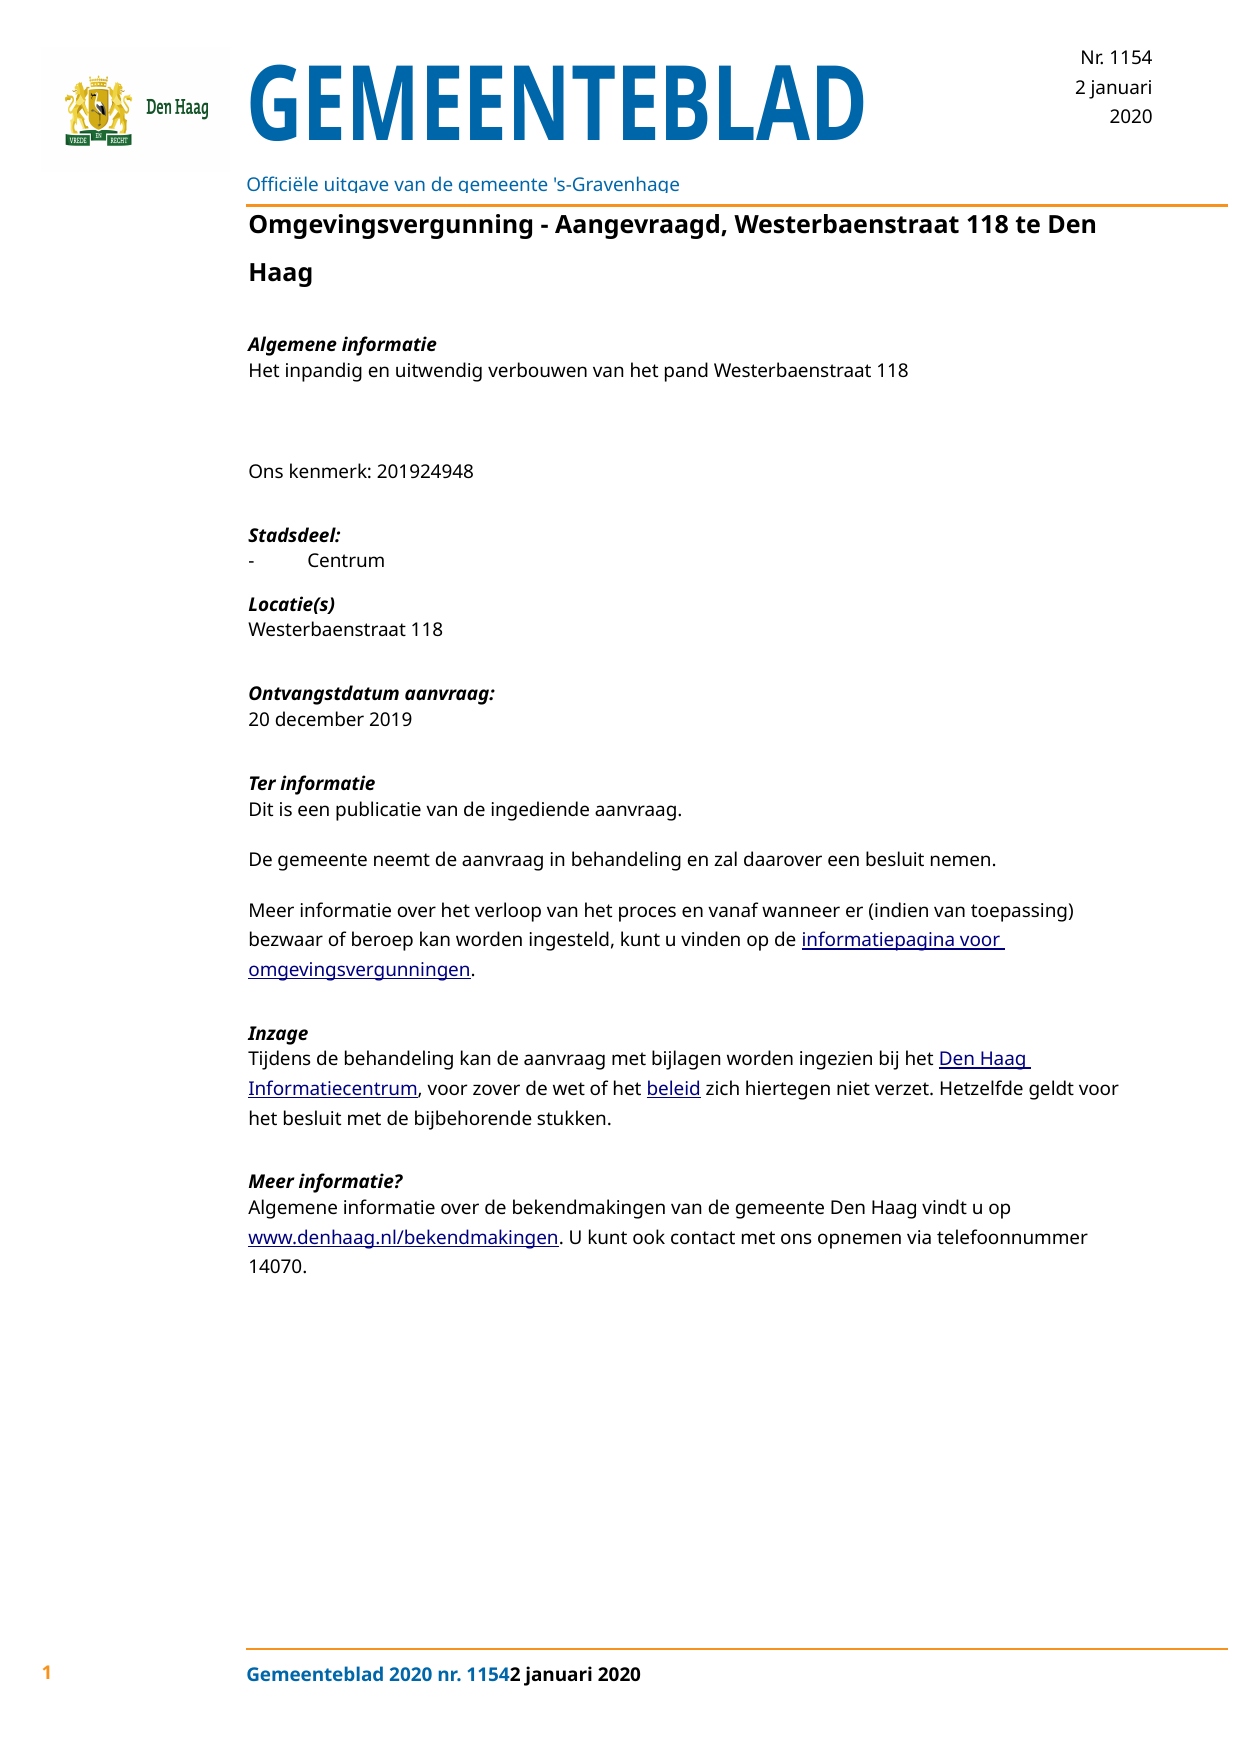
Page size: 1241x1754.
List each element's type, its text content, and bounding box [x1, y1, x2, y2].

picture [41, 47, 231, 172]
text Ons kenmerk: 201924948 [248, 458, 1152, 484]
text Het inpandig en uitwendig verbouwen van het pand Westerbaenstraat 118 [248, 357, 1152, 383]
text Algemene informatie over de bekendmakingen van de gemeente Den Haag vindt u op www.denhaag.nl/bekendmakingen. U kunt ook contact met ons opnemen via telefoonnummer 14070. [248, 1194, 1152, 1279]
text Stadsdeel: [248, 522, 1152, 548]
text Meer informatie over het verloop van het proces en vanaf wanneer er (indien van toepassing) bezwaar of beroep kan worden ingesteld, kunt u vinden op de informatiepagina voor omgevingsvergunningen. [248, 897, 1152, 982]
text De gemeente neemt de aanvraag in behandeling en zal daarover een besluit nemen. [248, 846, 1152, 872]
text Ontvangstdatum aanvraag: [248, 681, 1152, 706]
text Inzage [248, 1020, 1152, 1046]
text Algemene informatie [248, 331, 1152, 357]
text Meer informatie? [248, 1169, 1152, 1194]
text Westerbaenstraat 118 [248, 617, 1152, 642]
text Dit is een publicatie van de ingediende aanvraag. [248, 796, 1152, 822]
text 20 december 2019 [248, 706, 1152, 732]
text Tijdens de behandeling kan de aanvraag met bijlagen worden ingezien bij het Den Haag Informatiecentrum, voor zover de wet of het beleid zich hiertegen niet verzet. Hetzelfde geldt voor het besluit met de bijbehorende stukken. [248, 1046, 1152, 1131]
text Ter informatie [248, 770, 1152, 796]
list Centrum [248, 548, 1152, 573]
text Locatie(s) [248, 591, 1152, 617]
text Omgevingsvergunning - Aangevraagd, Westerbaenstraat 118 te Den Haag [248, 207, 1152, 288]
